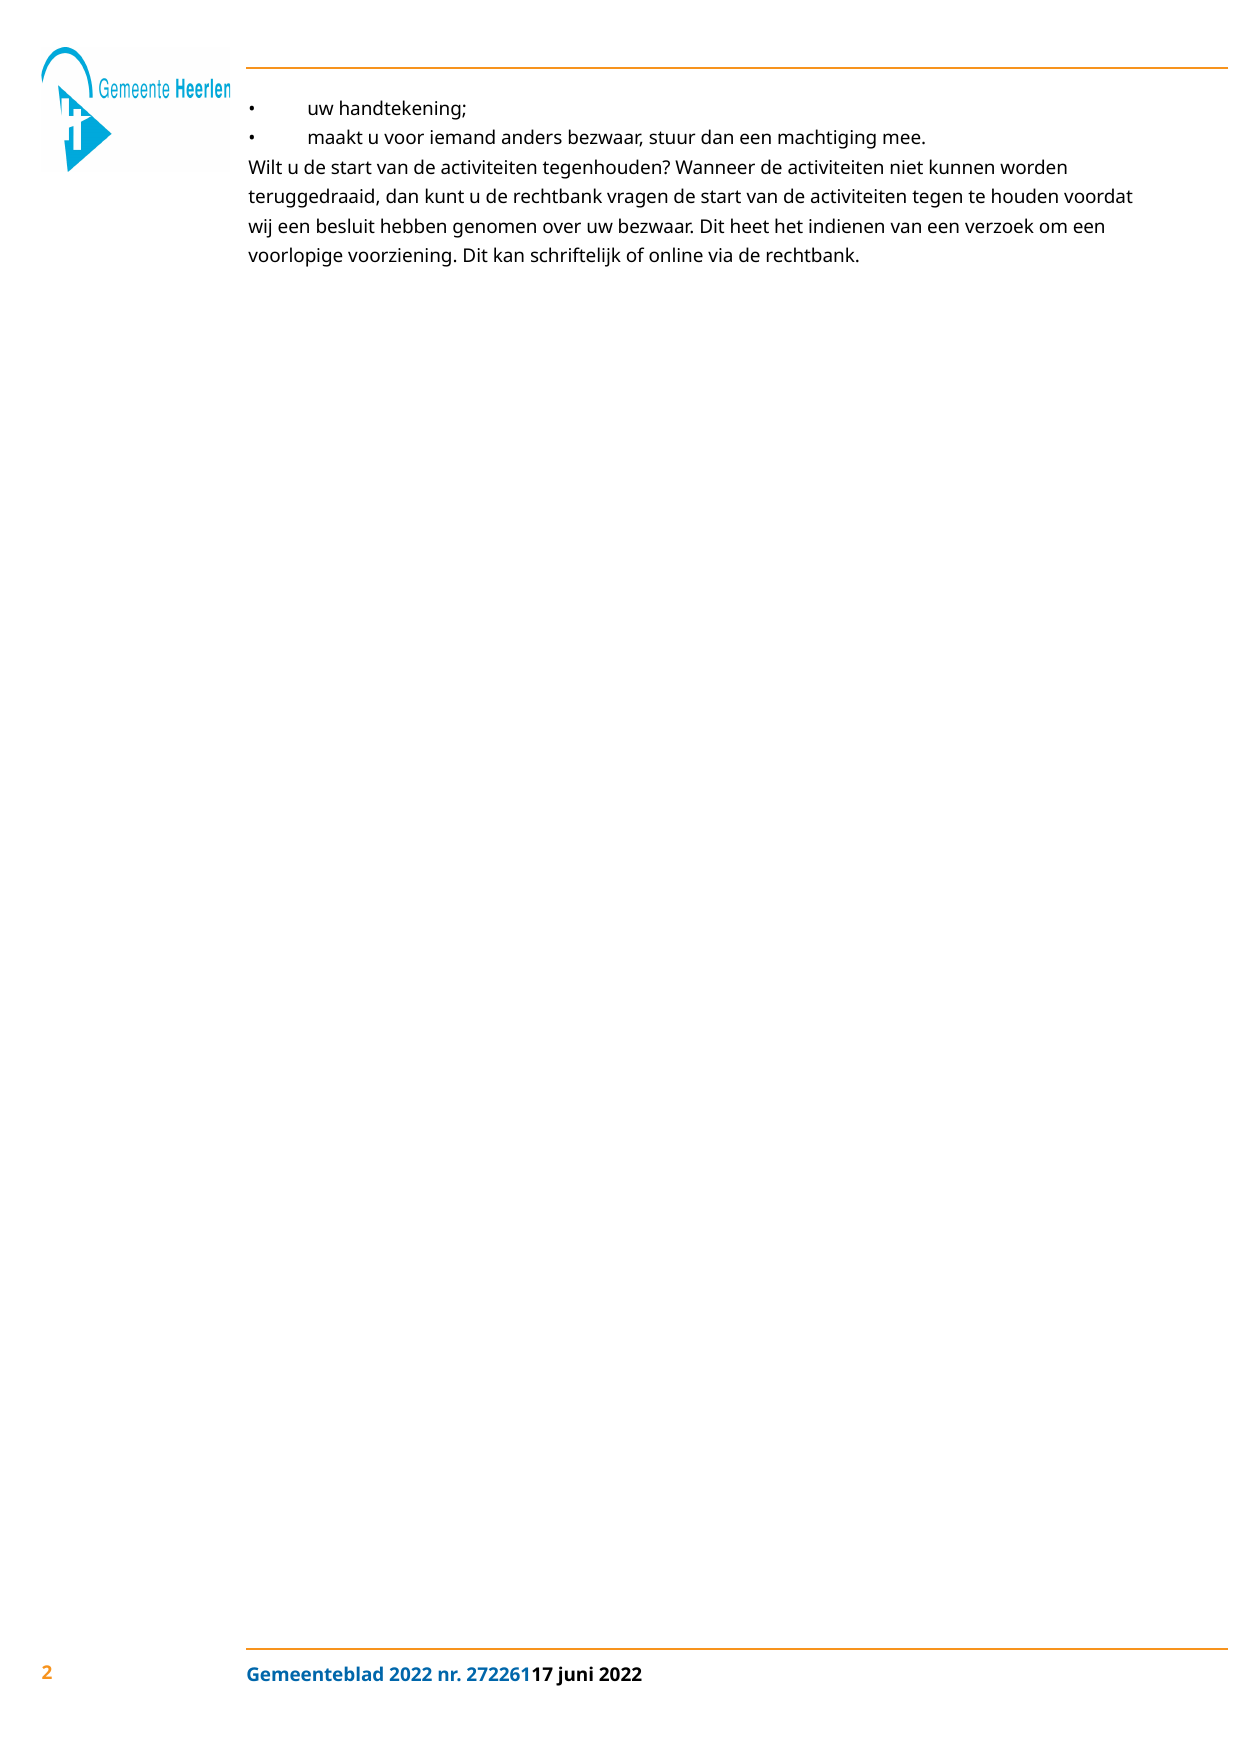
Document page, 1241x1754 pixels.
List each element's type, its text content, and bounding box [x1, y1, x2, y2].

picture [41, 47, 231, 172]
list uw handtekening; [248, 95, 1152, 121]
text Wilt u de start van de activiteiten tegenhouden? Wanneer de activiteiten niet kunnen worden teruggedraaid, dan kunt u de rechtbank vragen de start van de activiteiten tegen te houden voordat wij een besluit hebben genomen over uw bezwaar. Dit heet het indienen van een verzoek om een voorlopige voorziening. Dit kan schriftelijk of online via de rechtbank. [248, 154, 1152, 268]
picture [41, 47, 59, 70]
list maakt u voor iemand anders bezwaar, stuur dan een machtiging mee. [248, 124, 1152, 150]
